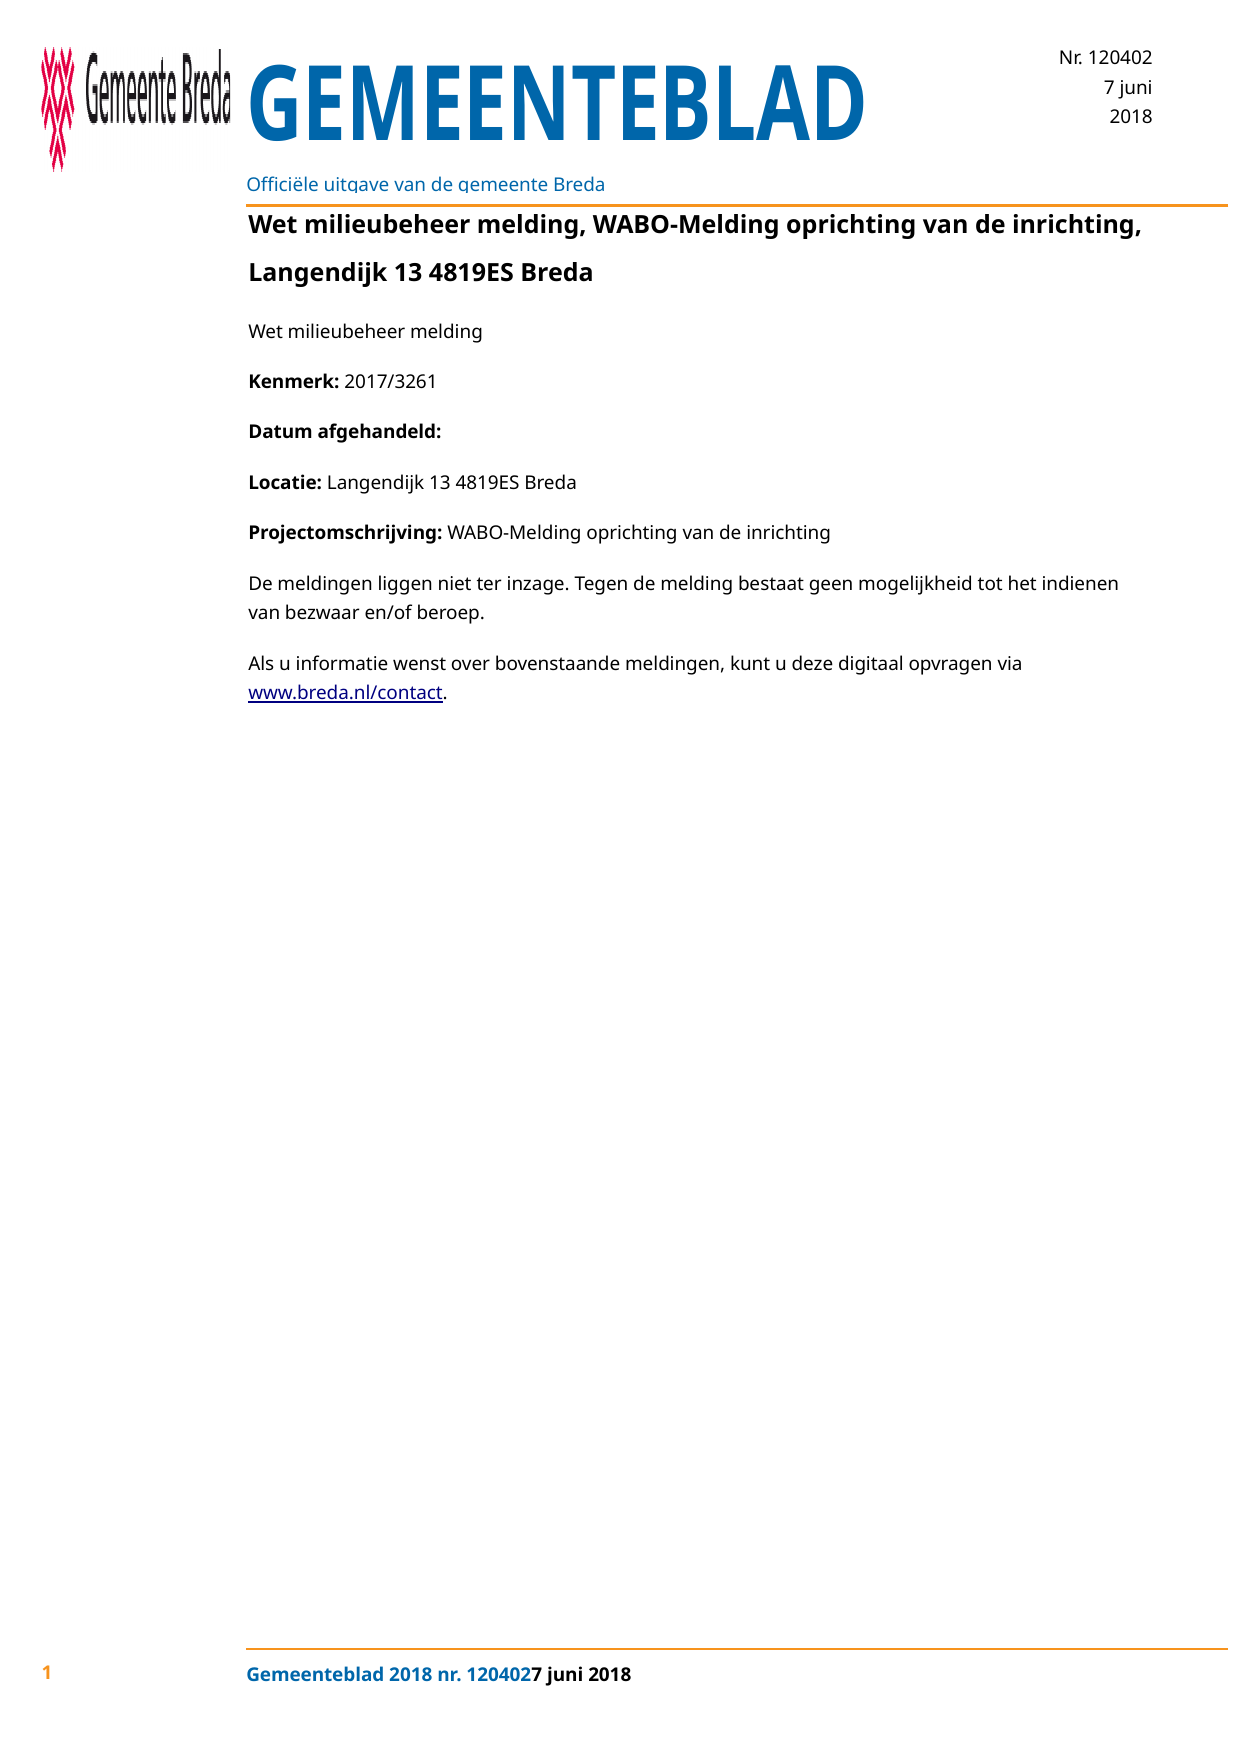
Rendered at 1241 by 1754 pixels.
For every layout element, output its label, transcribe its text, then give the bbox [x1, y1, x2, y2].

text Als u informatie wenst over bovenstaande meldingen, kunt u deze digitaal opvragen via www.breda.nl/contact. [248, 650, 1152, 705]
text Kenmerk: 2017/3261 [248, 368, 1152, 394]
text Datum afgehandeld: [248, 419, 1152, 444]
text Wet milieubeheer melding [248, 318, 1152, 344]
text Wet milieubeheer melding, WABO-Melding oprichting van de inrichting, Langendijk 13 4819ES Breda [248, 207, 1152, 288]
text De meldingen liggen niet ter inzage. Tegen de melding bestaat geen mogelijkheid tot het indienen van bezwaar en/of beroep. [248, 570, 1152, 625]
text Projectomschrijving: WABO-Melding oprichting van de inrichting [248, 519, 1152, 545]
text Locatie: Langendijk 13 4819ES Breda [248, 469, 1152, 495]
picture [41, 47, 231, 172]
